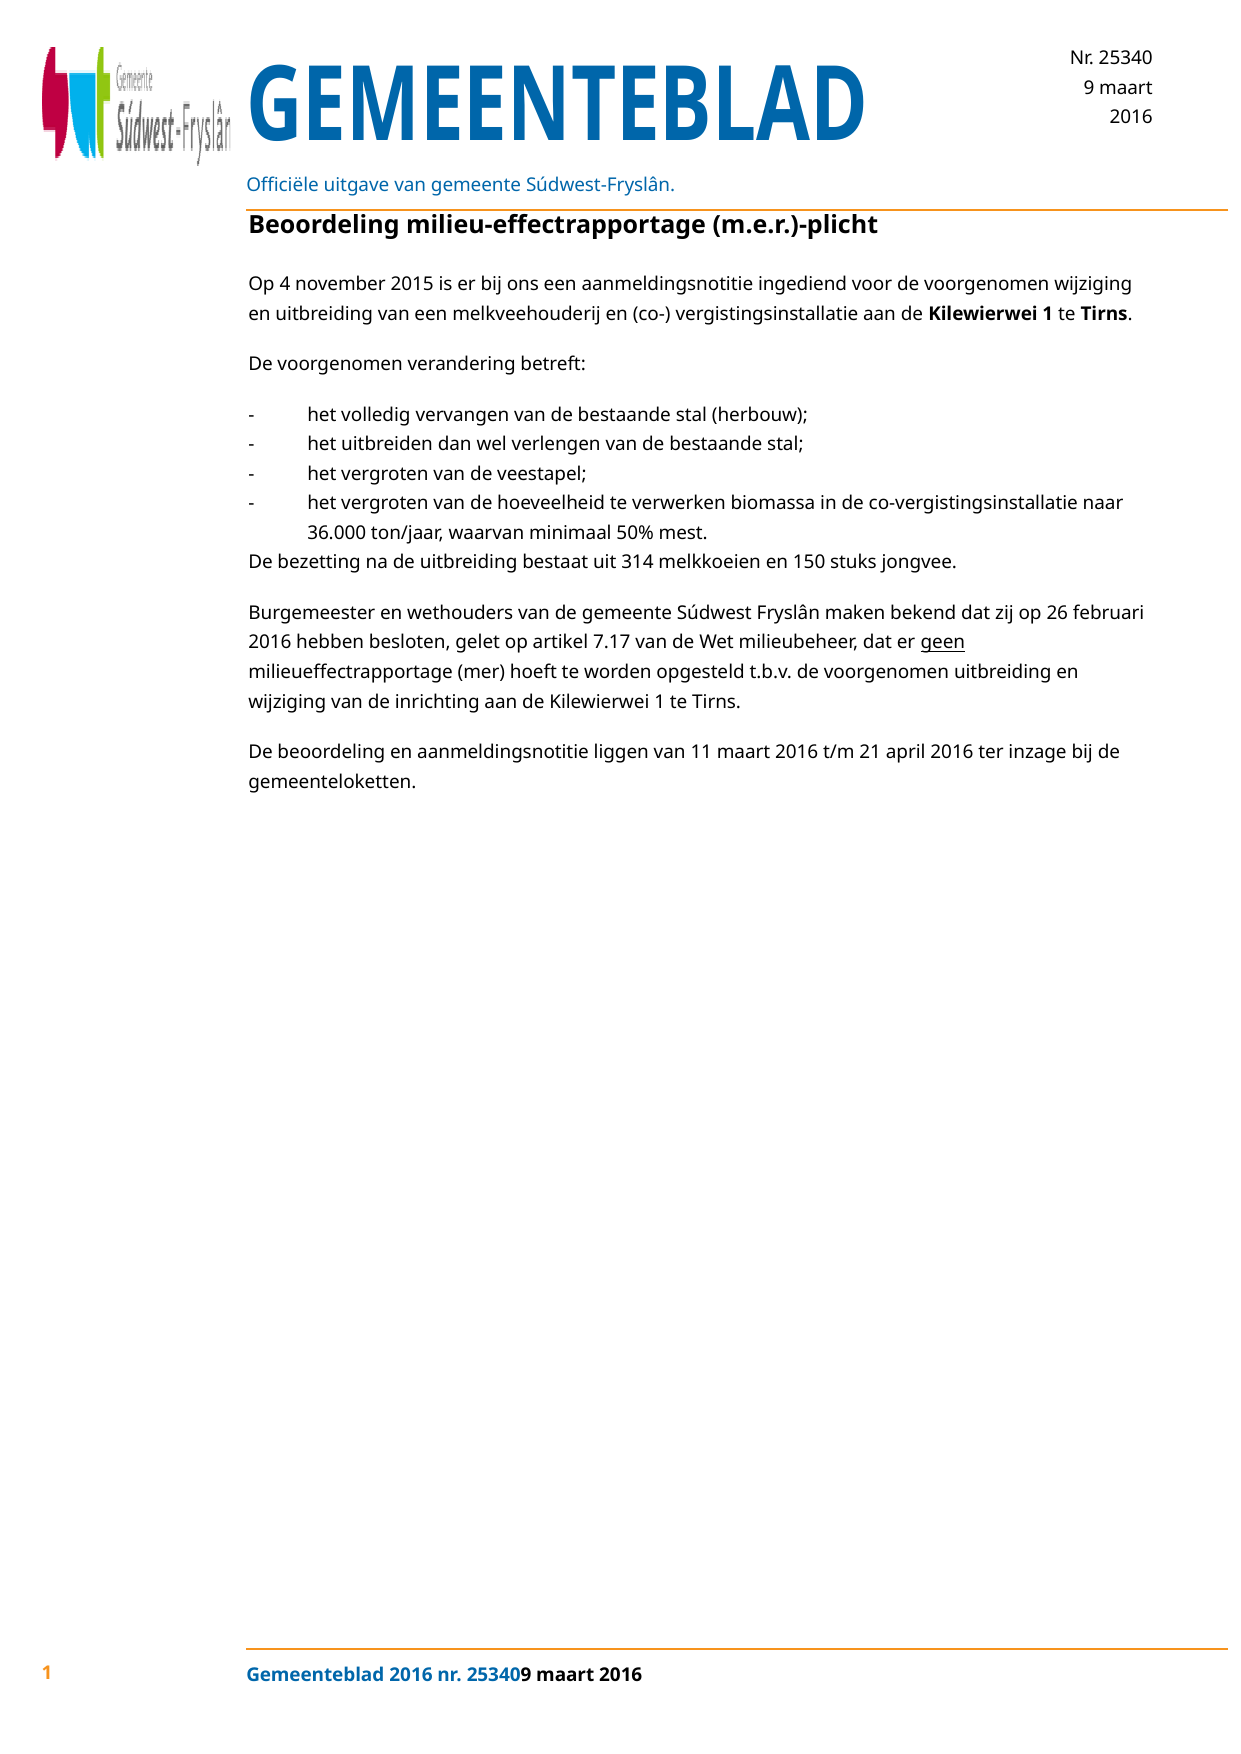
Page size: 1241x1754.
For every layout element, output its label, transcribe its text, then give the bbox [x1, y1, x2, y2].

text Op 4 november 2015 is er bij ons een aanmeldingsnotitie ingediend voor de voorgenomen wijziging en uitbreiding van een melkveehouderij en (co-) vergistingsinstallatie aan de Kilewierwei 1 te Tirns. [248, 270, 1152, 326]
list het volledig vervangen van de bestaande stal (herbouw); [248, 401, 1152, 426]
text Burgemeester en wethouders van de gemeente Súdwest Fryslân maken bekend dat zij op 26 februari 2016 hebben besloten, gelet op artikel 7.17 van de Wet milieubeheer, dat er geen milieueffectrapportage (mer) hoeft te worden opgesteld t.b.v. de voorgenomen uitbreiding en wijziging van de inrichting aan de Kilewierwei 1 te Tirns. [248, 599, 1152, 713]
list het vergroten van de veestapel; [248, 460, 1152, 486]
list het uitbreiden dan wel verlengen van de bestaande stal; [248, 430, 1152, 456]
picture [41, 47, 231, 172]
text De beoordeling en aanmeldingsnotitie liggen van 11 maart 2016 t/m 21 april 2016 ter inzage bij de gemeenteloketten. [248, 738, 1152, 793]
text De bezetting na de uitbreiding bestaat uit 314 melkkoeien en 150 stuks jongvee. [248, 549, 1152, 574]
text Beoordeling milieu-effectrapportage (m.e.r.)-plicht [248, 211, 1152, 241]
list het vergroten van de hoeveelheid te verwerken biomassa in de co-vergistingsinstallatie naar 36.000 ton/jaar, waarvan minimaal 50% mest. [248, 489, 1152, 545]
text De voorgenomen verandering betreft: [248, 350, 1152, 376]
